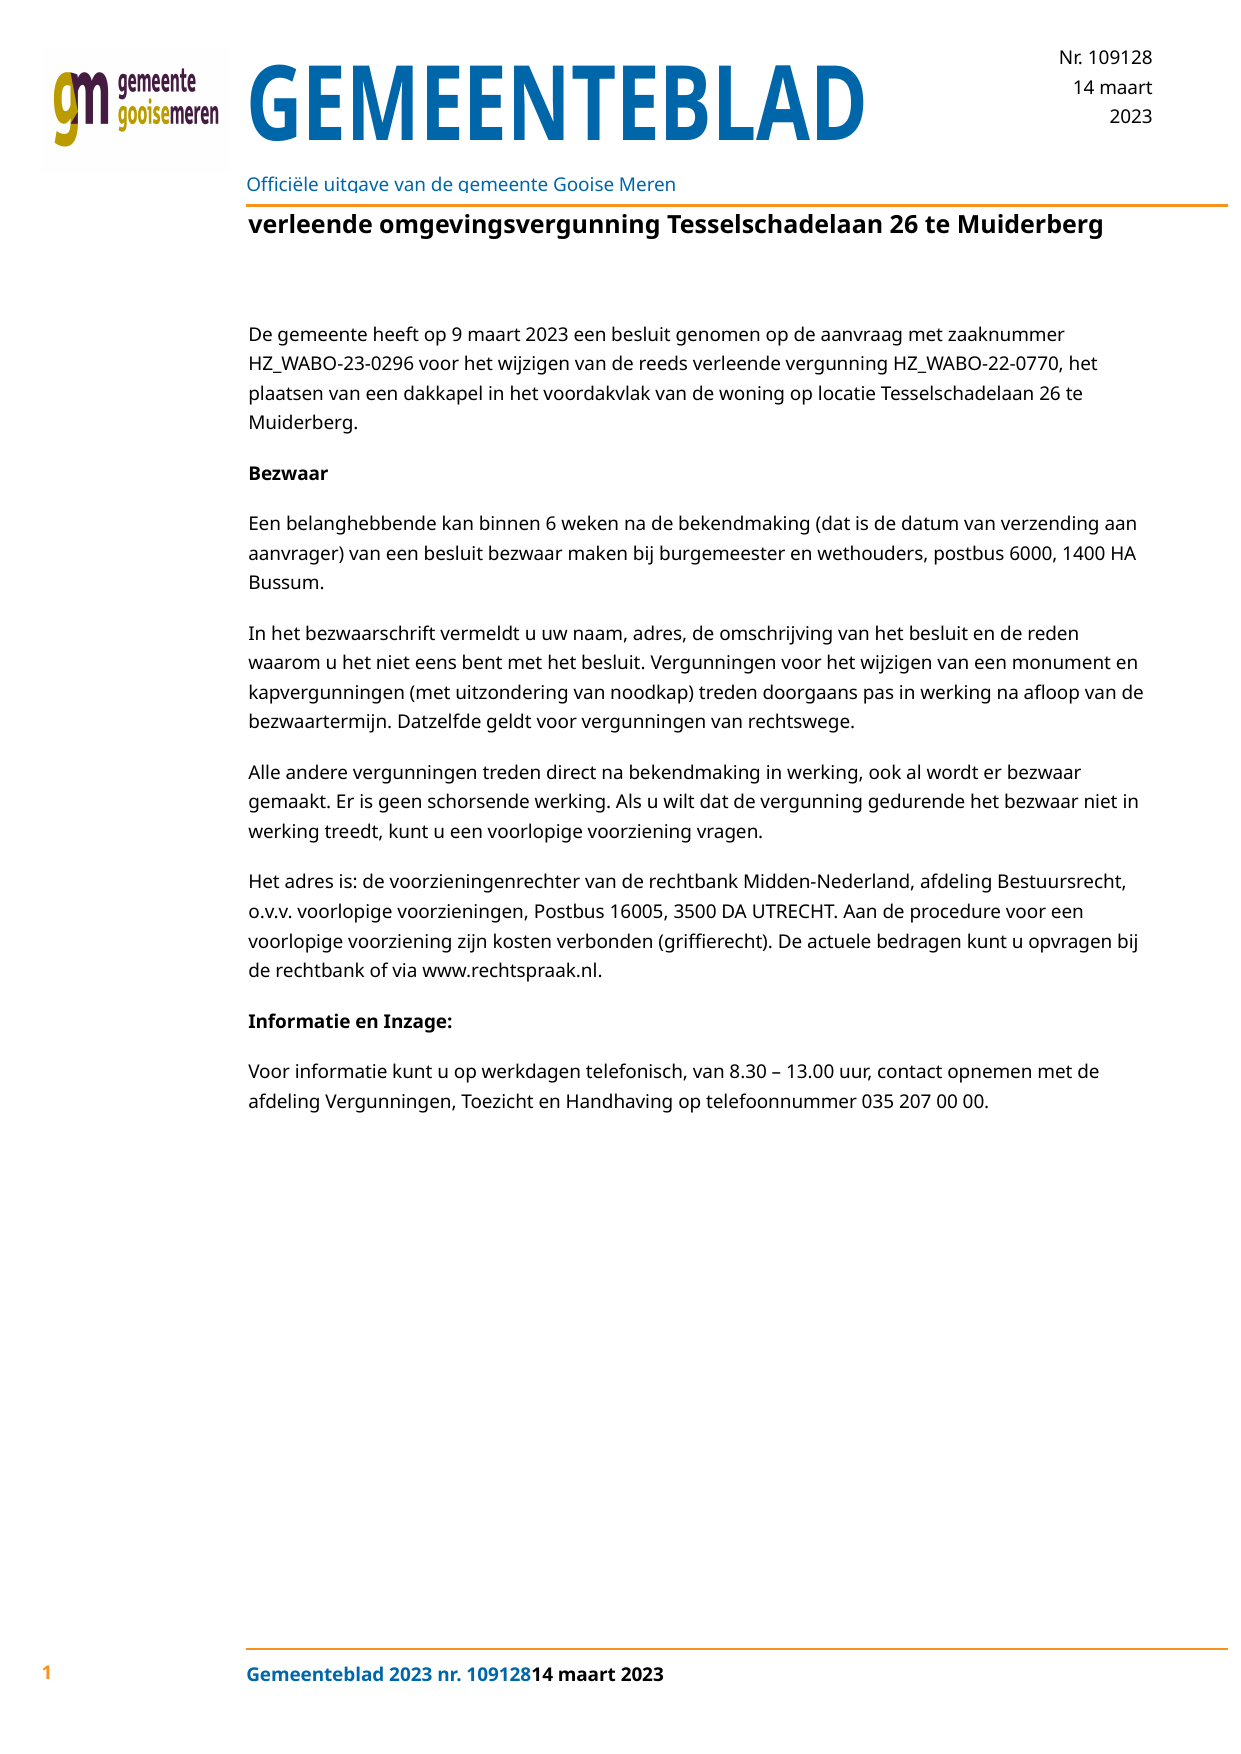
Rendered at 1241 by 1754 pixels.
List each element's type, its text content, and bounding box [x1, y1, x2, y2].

text In het bezwaarschrift vermeldt u uw naam, adres, de omschrijving van het besluit en de reden waarom u het niet eens bent met het besluit. Vergunningen voor het wijzigen van een monument en kapvergunningen (met uitzondering van noodkap) treden doorgaans pas in werking na afloop van de bezwaartermijn. Datzelfde geldt voor vergunningen van rechtswege. [248, 620, 1152, 734]
picture [41, 47, 231, 172]
text Een belanghebbende kan binnen 6 weken na de bekendmaking (dat is de datum van verzending aan aanvrager) van een besluit bezwaar maken bij burgemeester en wethouders, postbus 6000, 1400 HA Bussum. [248, 510, 1152, 595]
text verleende omgevingsvergunning Tesselschadelaan 26 te Muiderberg [248, 207, 1152, 241]
text De gemeente heeft op 9 maart 2023 een besluit genomen op de aanvraag met zaaknummer HZ_WABO-23-0296 voor het wijzigen van de reeds verleende vergunning HZ_WABO-22-0770, het plaatsen van een dakkapel in het voordakvlak van de woning op locatie Tesselschadelaan 26 te Muiderberg. [248, 321, 1152, 435]
text Alle andere vergunningen treden direct na bekendmaking in werking, ook al wordt er bezwaar gemaakt. Er is geen schorsende werking. Als u wilt dat de vergunning gedurende het bezwaar niet in werking treedt, kunt u een voorlopige voorziening vragen. [248, 759, 1152, 844]
text Het adres is: de voorzieningenrechter van de rechtbank Midden-Nederland, afdeling Bestuursrecht, o.v.v. voorlopige voorzieningen, Postbus 16005, 3500 DA UTRECHT. Aan de procedure voor een voorlopige voorziening zijn kosten verbonden (griffierecht). De actuele bedragen kunt u opvragen bij de rechtbank of via www.rechtspraak.nl. [248, 869, 1152, 983]
text Voor informatie kunt u op werkdagen telefonisch, van 8.30 – 13.00 uur, contact opnemen met de afdeling Vergunningen, Toezicht en Handhaving op telefoonnummer 035 207 00 00. [248, 1058, 1152, 1113]
text Bezwaar [248, 460, 1152, 486]
text Informatie en Inzage: [248, 1008, 1152, 1033]
